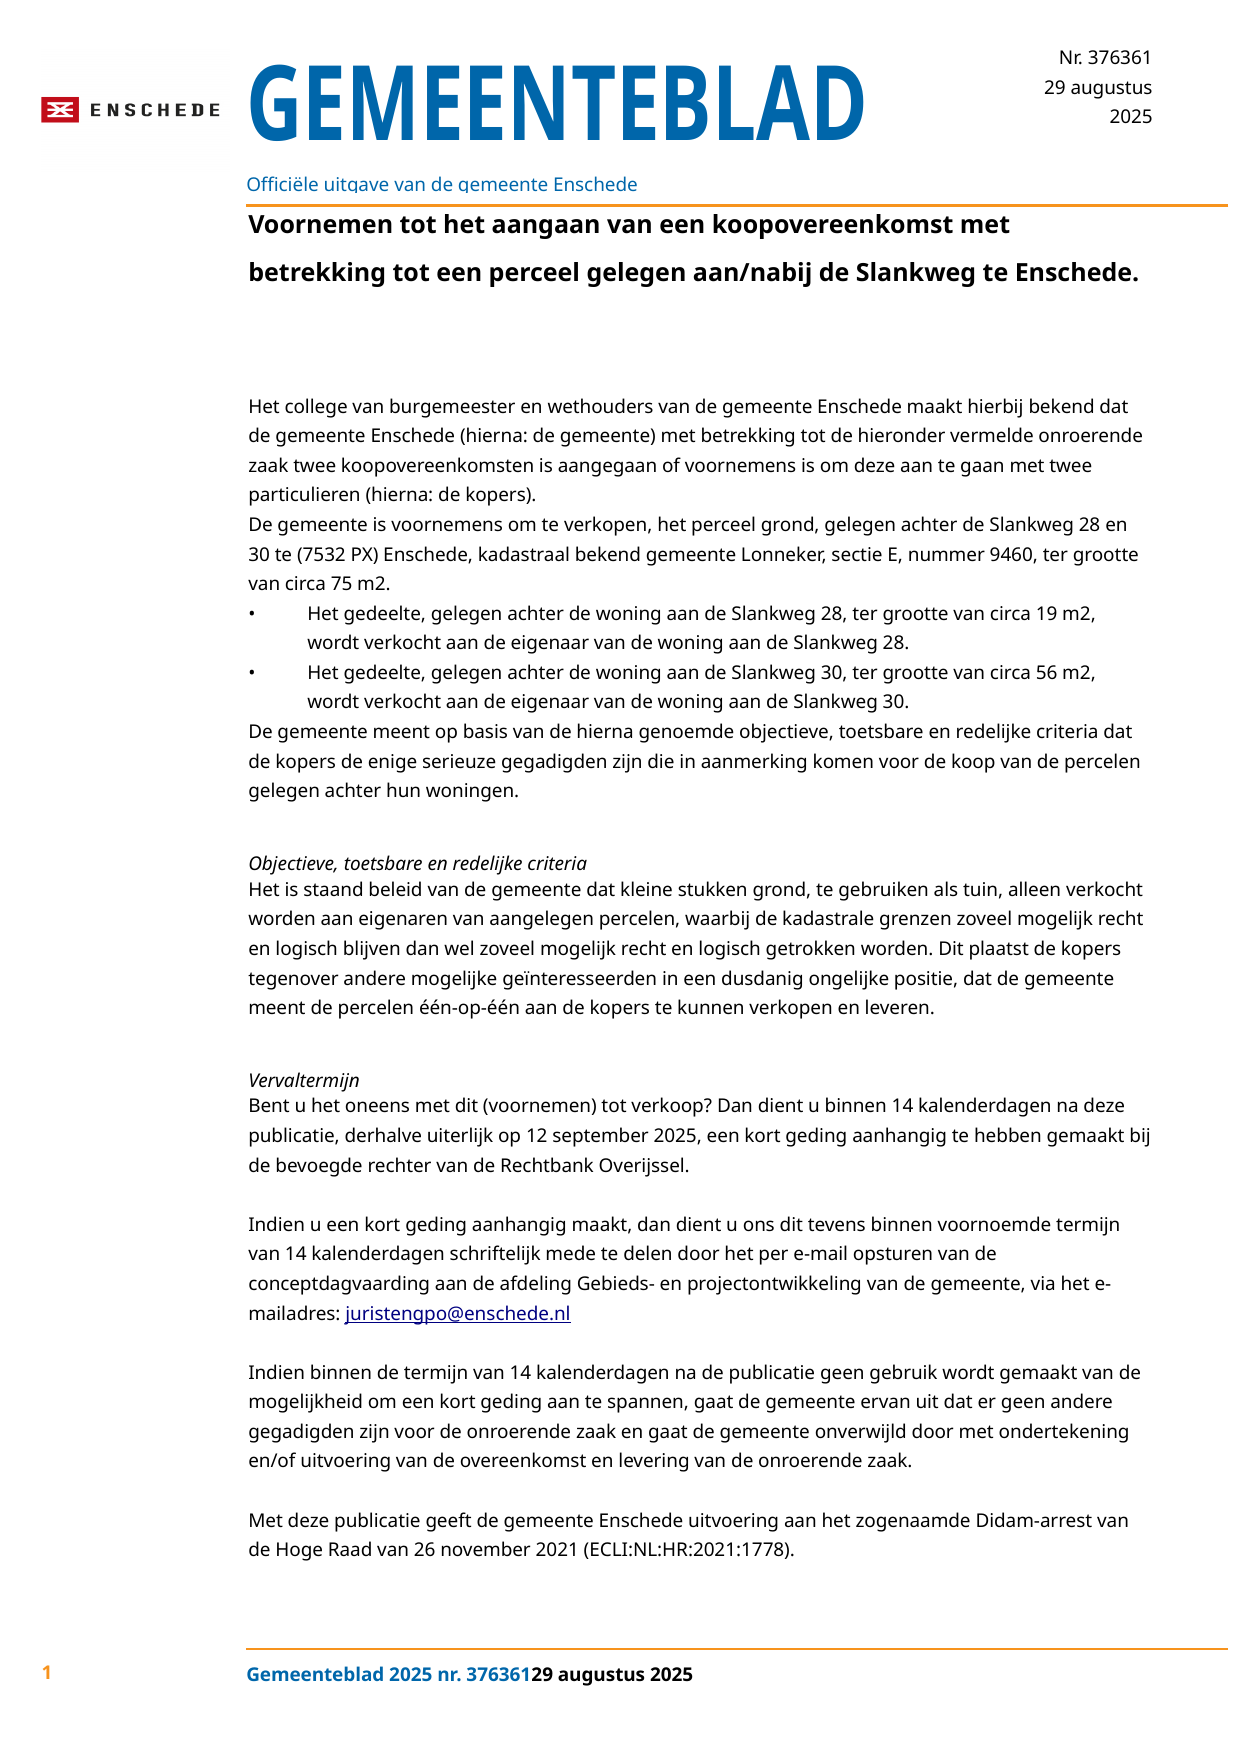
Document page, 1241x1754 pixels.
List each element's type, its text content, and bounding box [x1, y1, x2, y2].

text Indien binnen de termijn van 14 kalenderdagen na de publicatie geen gebruik wordt gemaakt van de mogelijkheid om een kort geding aan te spannen, gaat de gemeente ervan uit dat er geen andere gegadigden zijn voor de onroerende zaak en gaat de gemeente onverwijld door met ondertekening en/of uitvoering van de overeenkomst en levering van de onroerende zaak. [248, 1359, 1152, 1473]
list Het gedeelte, gelegen achter de woning aan de Slankweg 28, ter grootte van circa 19 m2, wordt verkocht aan de eigenaar van de woning aan de Slankweg 28. [248, 600, 1152, 655]
text Met deze publicatie geeft de gemeente Enschede uitvoering aan het zogenaamde Didam-arrest van de Hoge Raad van 26 november 2021 (ECLI:NL:HR:2021:1778). [248, 1507, 1152, 1562]
list Het gedeelte, gelegen achter de woning aan de Slankweg 30, ter grootte van circa 56 m2, wordt verkocht aan de eigenaar van de woning aan de Slankweg 30. [248, 659, 1152, 714]
picture [41, 47, 231, 172]
text Voornemen tot het aangaan van een koopovereenkomst met betrekking tot een perceel gelegen aan/nabij de Slankweg te Enschede. [248, 207, 1152, 288]
text Vervaltermijn [248, 1067, 1152, 1093]
text Bent u het oneens met dit (voornemen) tot verkoop? Dan dient u binnen 14 kalenderdagen na deze publicatie, derhalve uiterlijk op 12 september 2025, een kort geding aanhangig te hebben gemaakt bij de bevoegde rechter van de Rechtbank Overijssel. [248, 1093, 1152, 1178]
text Het is staand beleid van de gemeente dat kleine stukken grond, te gebruiken als tuin, alleen verkocht worden aan eigenaren van aangelegen percelen, waarbij de kadastrale grenzen zoveel mogelijk recht en logisch blijven dan wel zoveel mogelijk recht en logisch getrokken worden. Dit plaatst de kopers tegenover andere mogelijke geïnteresseerden in een dusdanig ongelijke positie, dat de gemeente meent de percelen één-op-één aan de kopers te kunnen verkopen en leveren. [248, 876, 1152, 1020]
text Indien u een kort geding aanhangig maakt, dan dient u ons dit tevens binnen voornoemde termijn van 14 kalenderdagen schriftelijk mede te delen door het per e-mail opsturen van de conceptdagvaarding aan de afdeling Gebieds- en projectontwikkeling van de gemeente, via het e-mailadres: juristengpo@enschede.nl [248, 1211, 1152, 1326]
text Het college van burgemeester en wethouders van de gemeente Enschede maakt hierbij bekend dat de gemeente Enschede (hierna: de gemeente) met betrekking tot de hieronder vermelde onroerende zaak twee koopovereenkomsten is aangegaan of voornemens is om deze aan te gaan met twee particulieren (hierna: de kopers). [248, 393, 1152, 507]
text De gemeente meent op basis van de hierna genoemde objectieve, toetsbare en redelijke criteria dat de kopers de enige serieuze gegadigden zijn die in aanmerking komen voor de koop van de percelen gelegen achter hun woningen. [248, 718, 1152, 803]
text Objectieve, toetsbare en redelijke criteria [248, 850, 1152, 876]
text De gemeente is voornemens om te verkopen, het perceel grond, gelegen achter de Slankweg 28 en 30 te (7532 PX) Enschede, kadastraal bekend gemeente Lonneker, sectie E, nummer 9460, ter grootte van circa 75 m2. [248, 511, 1152, 596]
